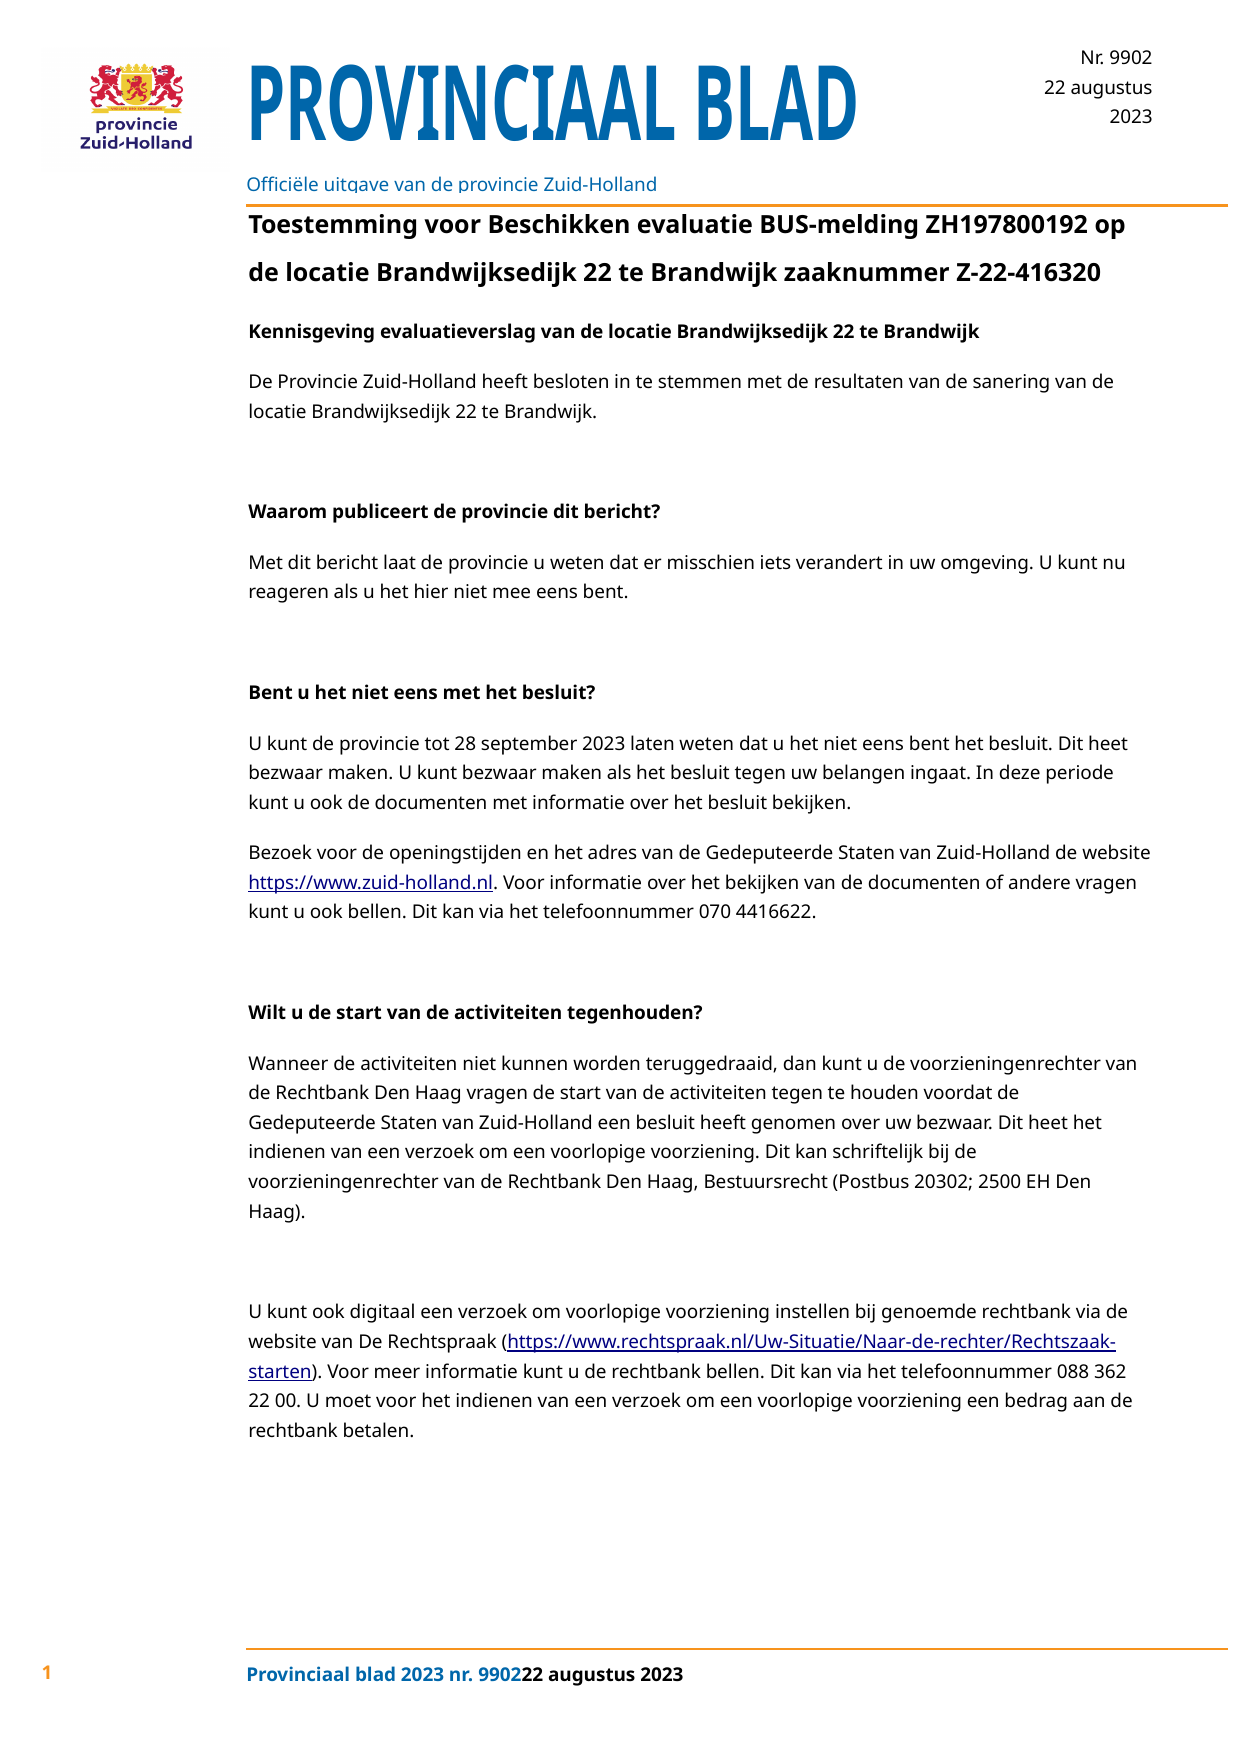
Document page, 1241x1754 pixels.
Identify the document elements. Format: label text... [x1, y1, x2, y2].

text Toestemming voor Beschikken evaluatie BUS-melding ZH197800192 op de locatie Brandwijksedijk 22 te Brandwijk zaaknummer Z-22-416320 [248, 207, 1152, 288]
text U kunt de provincie tot 28 september 2023 laten weten dat u het niet eens bent het besluit. Dit heet bezwaar maken. U kunt bezwaar maken als het besluit tegen uw belangen ingaat. In deze periode kunt u ook de documenten met informatie over het besluit bekijken. [248, 730, 1152, 815]
text Met dit bericht laat de provincie u weten dat er misschien iets verandert in uw omgeving. U kunt nu reageren als u het hier niet mee eens bent. [248, 549, 1152, 604]
picture [41, 47, 231, 172]
text De Provincie Zuid-Holland heeft besloten in te stemmen met de resultaten van de sanering van de locatie Brandwijksedijk 22 te Brandwijk. [248, 368, 1152, 424]
text U kunt ook digitaal een verzoek om voorlopige voorziening instellen bij genoemde rechtbank via de website van De Rechtspraak (https://www.rechtspraak.nl/Uw-Situatie/Naar-de-rechter/Rechtszaak-starten). Voor meer informatie kunt u de rechtbank bellen. Dit kan via het telefoonnummer 088 362 22 00. U moet voor het indienen van een verzoek om een voorlopige voorziening een bedrag aan de rechtbank betalen. [248, 1299, 1152, 1443]
text Bent u het niet eens met het besluit? [248, 679, 1152, 705]
text Kennisgeving evaluatieverslag van de locatie Brandwijksedijk 22 te Brandwijk [248, 318, 1152, 344]
text Waarom publiceert de provincie dit bericht? [248, 499, 1152, 524]
text Bezoek voor de openingstijden en het adres van de Gedeputeerde Staten van Zuid-Holland de website https://www.zuid-holland.nl. Voor informatie over het bekijken van de documenten of andere vragen kunt u ook bellen. Dit kan via het telefoonnummer 070 4416622. [248, 839, 1152, 924]
text Wilt u de start van de activiteiten tegenhouden? [248, 999, 1152, 1025]
text Wanneer de activiteiten niet kunnen worden teruggedraaid, dan kunt u de voorzieningenrechter van de Rechtbank Den Haag vragen de start van de activiteiten tegen te houden voordat de Gedeputeerde Staten van Zuid-Holland een besluit heeft genomen over uw bezwaar. Dit heet het indienen van een verzoek om een voorlopige voorziening. Dit kan schriftelijk bij de voorzieningenrechter van de Rechtbank Den Haag, Bestuursrecht (Postbus 20302; 2500 EH Den Haag). [248, 1050, 1152, 1224]
